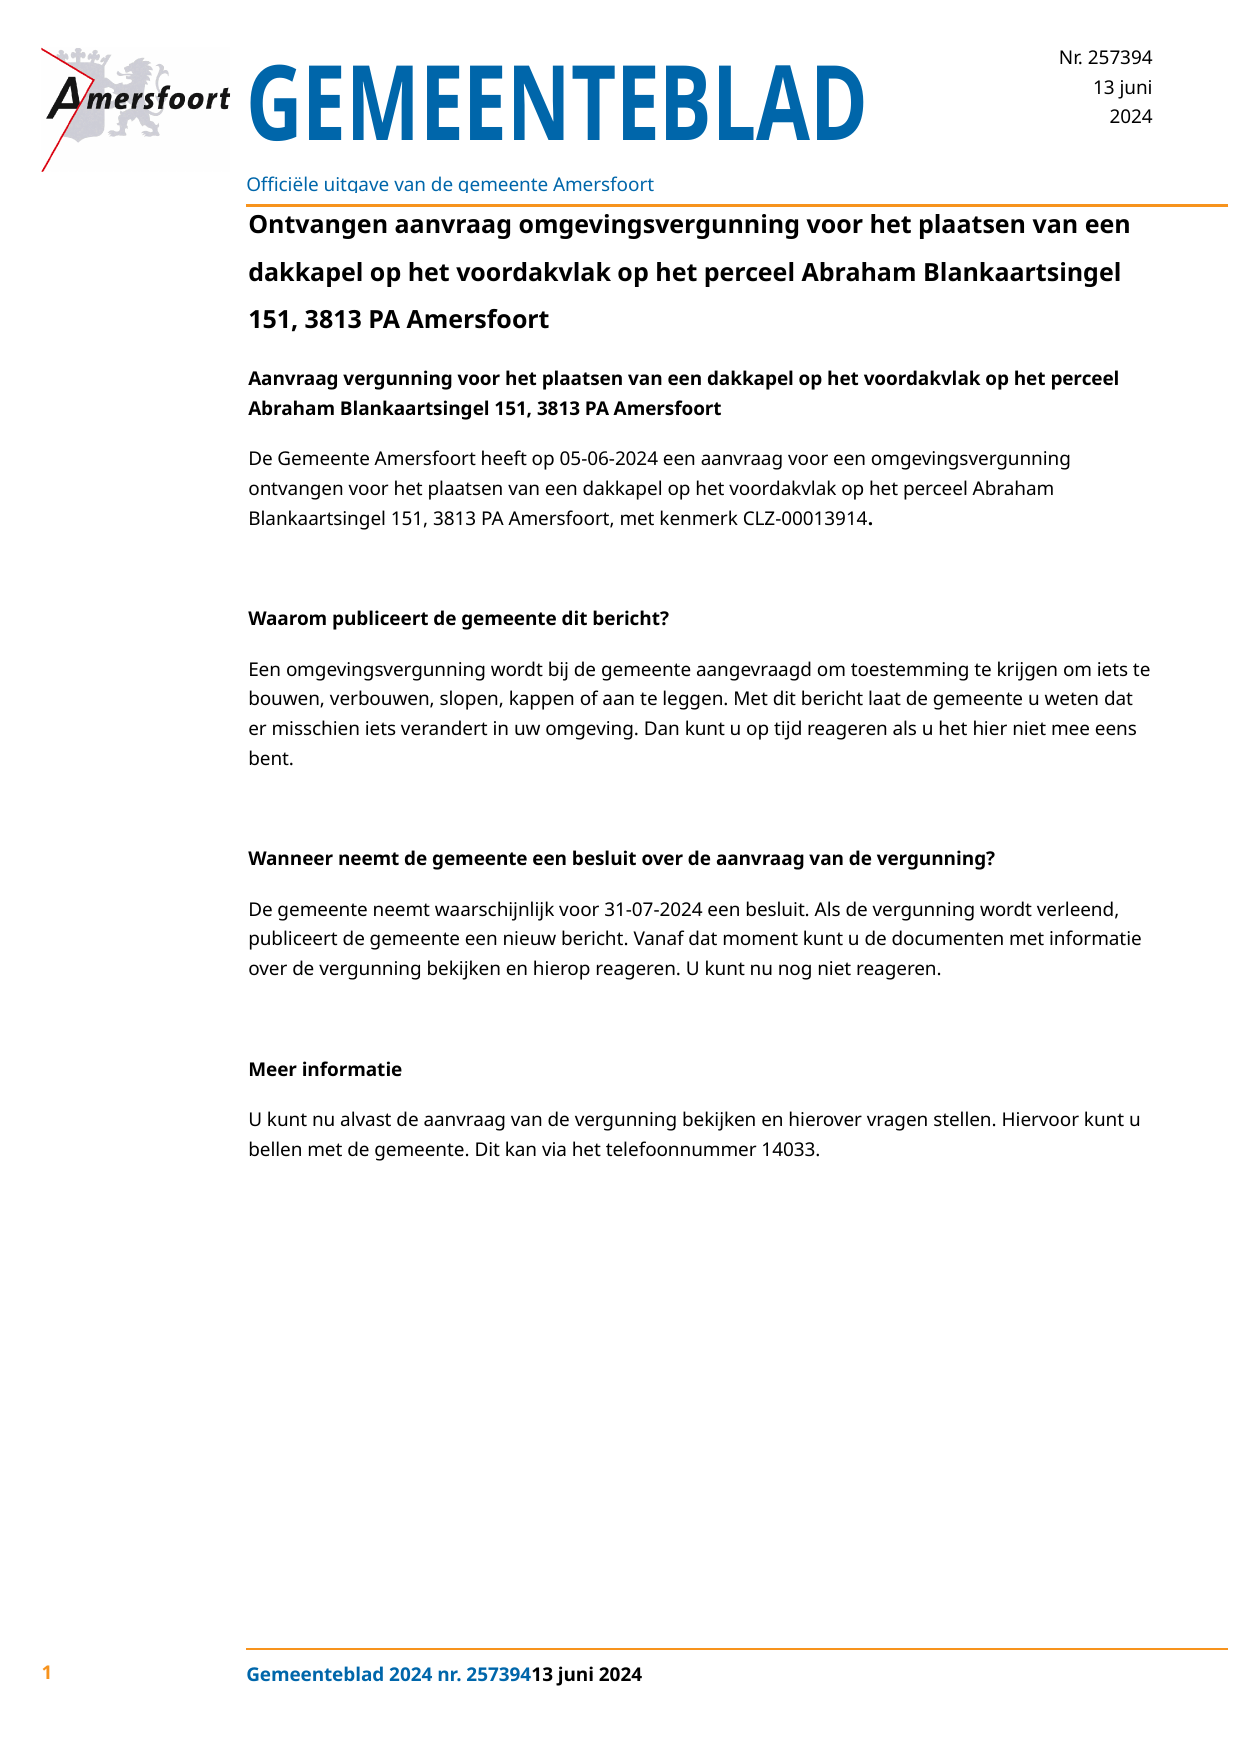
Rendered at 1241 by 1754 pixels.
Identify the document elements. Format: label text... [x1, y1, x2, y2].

text De Gemeente Amersfoort heeft op 05-06-2024 een aanvraag voor een omgevingsvergunning ontvangen voor het plaatsen van een dakkapel op het voordakvlak op het perceel Abraham Blankaartsingel 151, 3813 PA Amersfoort, met kenmerk CLZ-00013914. [248, 446, 1152, 530]
text De gemeente neemt waarschijnlijk voor 31-07-2024 een besluit. Als de vergunning wordt verleend, publiceert de gemeente een nieuw bericht. Vanaf dat moment kunt u de documenten met informatie over de vergunning bekijken en hierop reageren. U kunt nu nog niet reageren. [248, 896, 1152, 981]
text Ontvangen aanvraag omgevingsvergunning voor het plaatsen van een dakkapel op het voordakvlak op het perceel Abraham Blankaartsingel 151, 3813 PA Amersfoort [248, 207, 1152, 336]
text Aanvraag vergunning voor het plaatsen van een dakkapel op het voordakvlak op het perceel Abraham Blankaartsingel 151, 3813 PA Amersfoort [248, 366, 1152, 421]
picture [41, 47, 231, 172]
text Waarom publiceert de gemeente dit bericht? [248, 606, 1152, 631]
text U kunt nu alvast de aanvraag van de vergunning bekijken en hierover vragen stellen. Hiervoor kunt u bellen met de gemeente. Dit kan via het telefoonnummer 14033. [248, 1106, 1152, 1162]
text Wanneer neemt de gemeente een besluit over de aanvraag van de vergunning? [248, 846, 1152, 871]
text Een omgevingsvergunning wordt bij de gemeente aangevraagd om toestemming te krijgen om iets te bouwen, verbouwen, slopen, kappen of aan te leggen. Met dit bericht laat de gemeente u weten dat er misschien iets verandert in uw omgeving. Dan kunt u op tijd reageren als u het hier niet mee eens bent. [248, 656, 1152, 770]
text Meer informatie [248, 1056, 1152, 1082]
